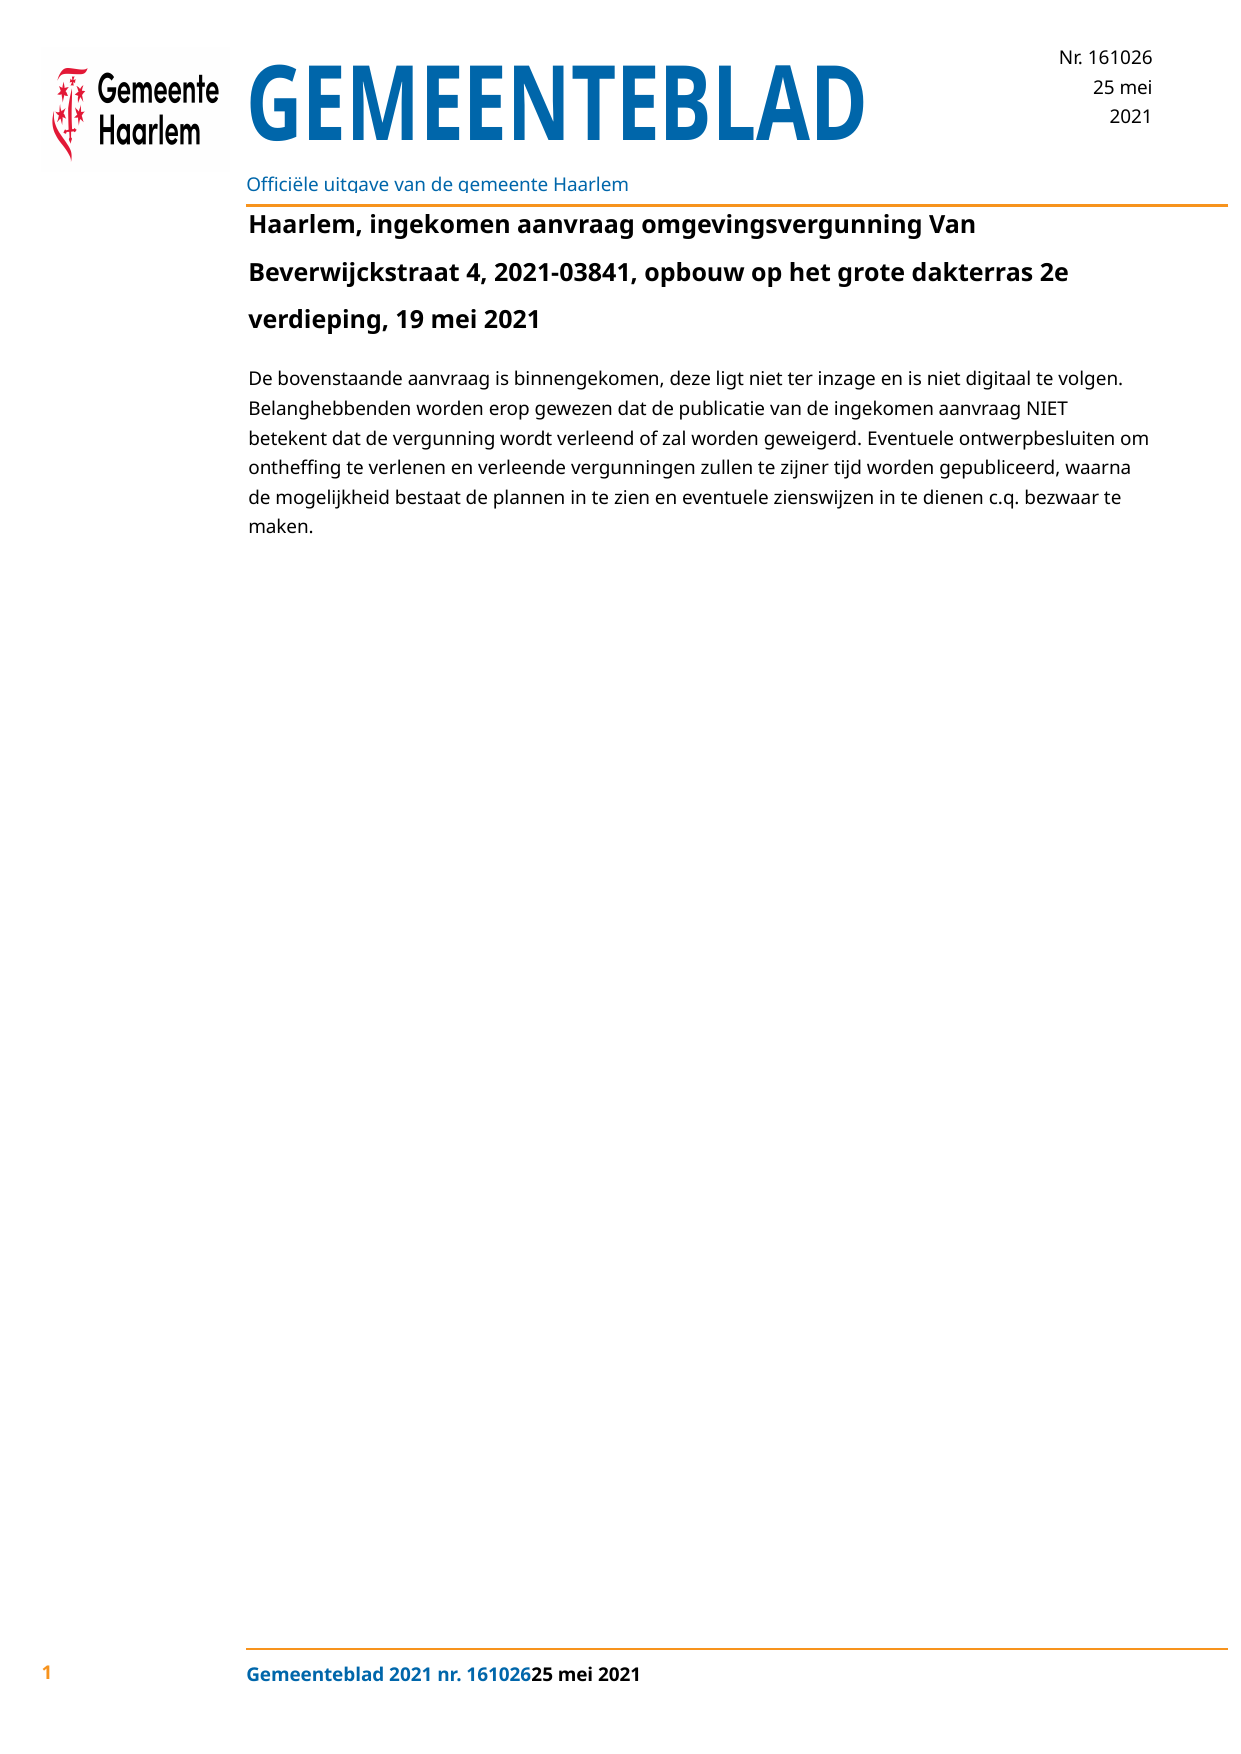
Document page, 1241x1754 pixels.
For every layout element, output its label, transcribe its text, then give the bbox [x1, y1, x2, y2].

text De bovenstaande aanvraag is binnengekomen, deze ligt niet ter inzage en is niet digitaal te volgen. Belanghebbenden worden erop gewezen dat de publicatie van de ingekomen aanvraag NIET betekent dat de vergunning wordt verleend of zal worden geweigerd. Eventuele ontwerpbesluiten om ontheffing te verlenen en verleende vergunningen zullen te zijner tijd worden gepubliceerd, waarna de mogelijkheid bestaat de plannen in te zien en eventuele zienswijzen in te dienen c.q. bezwaar te maken. [248, 366, 1152, 539]
text Haarlem, ingekomen aanvraag omgevingsvergunning Van Beverwijckstraat 4, 2021-03841, opbouw op het grote dakterras 2e verdieping, 19 mei 2021 [248, 207, 1152, 336]
picture [41, 47, 231, 172]
